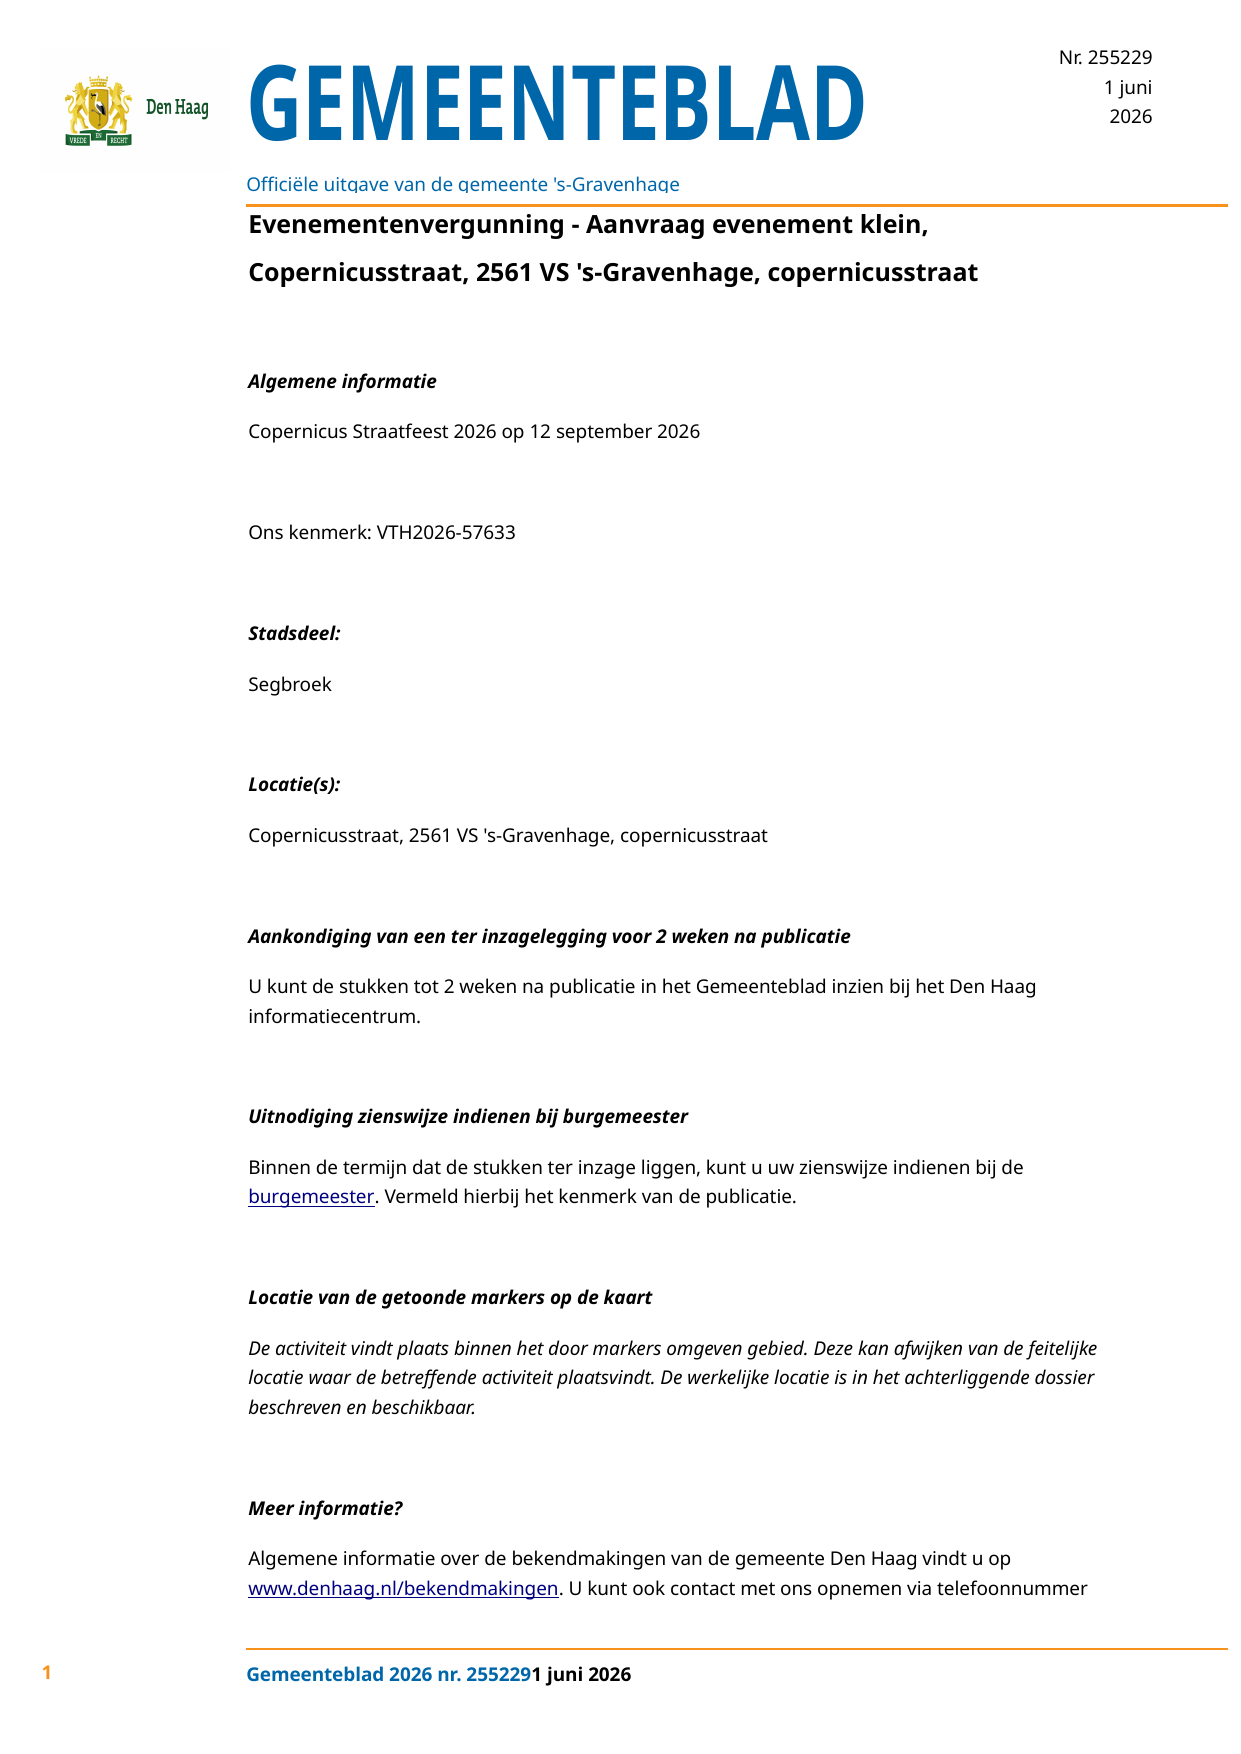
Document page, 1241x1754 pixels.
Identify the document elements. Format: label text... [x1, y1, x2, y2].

text Binnen de termijn dat de stukken ter inzage liggen, kunt u uw zienswijze indienen bij de burgemeester. Vermeld hierbij het kenmerk van de publicatie. [248, 1154, 1152, 1209]
text Ons kenmerk: VTH2026-57633 [248, 519, 1152, 545]
text De activiteit vindt plaats binnen het door markers omgeven gebied. Deze kan afwijken van de feitelijke locatie waar de betreffende activiteit plaatsvindt. De werkelijke locatie is in het achterliggende dossier beschreven en beschikbaar. [248, 1335, 1152, 1420]
text Meer informatie? [248, 1495, 1152, 1521]
text Algemene informatie over de bekendmakingen van de gemeente Den Haag vindt u op www.denhaag.nl/bekendmakingen. U kunt ook contact met ons opnemen via telefoonnummer [248, 1545, 1152, 1601]
text Uitnodiging zienswijze indienen bij burgemeester [248, 1104, 1152, 1129]
text U kunt de stukken tot 2 weken na publicatie in het Gemeenteblad inzien bij het Den Haag informatiecentrum. [248, 973, 1152, 1029]
text Stadsdeel: [248, 620, 1152, 646]
text Evenementenvergunning - Aanvraag evenement klein, Copernicusstraat, 2561 VS 's-Gravenhage, copernicusstraat [248, 207, 1152, 288]
text Segbroek [248, 671, 1152, 697]
text Algemene informatie [248, 368, 1152, 394]
text Copernicus Straatfeest 2026 op 12 september 2026 [248, 419, 1152, 444]
text Locatie(s): [248, 772, 1152, 797]
text Aankondiging van een ter inzagelegging voor 2 weken na publicatie [248, 923, 1152, 949]
text Copernicusstraat, 2561 VS 's-Gravenhage, copernicusstraat [248, 822, 1152, 848]
text Locatie van de getoonde markers op de kaart [248, 1284, 1152, 1310]
picture [41, 47, 231, 172]
